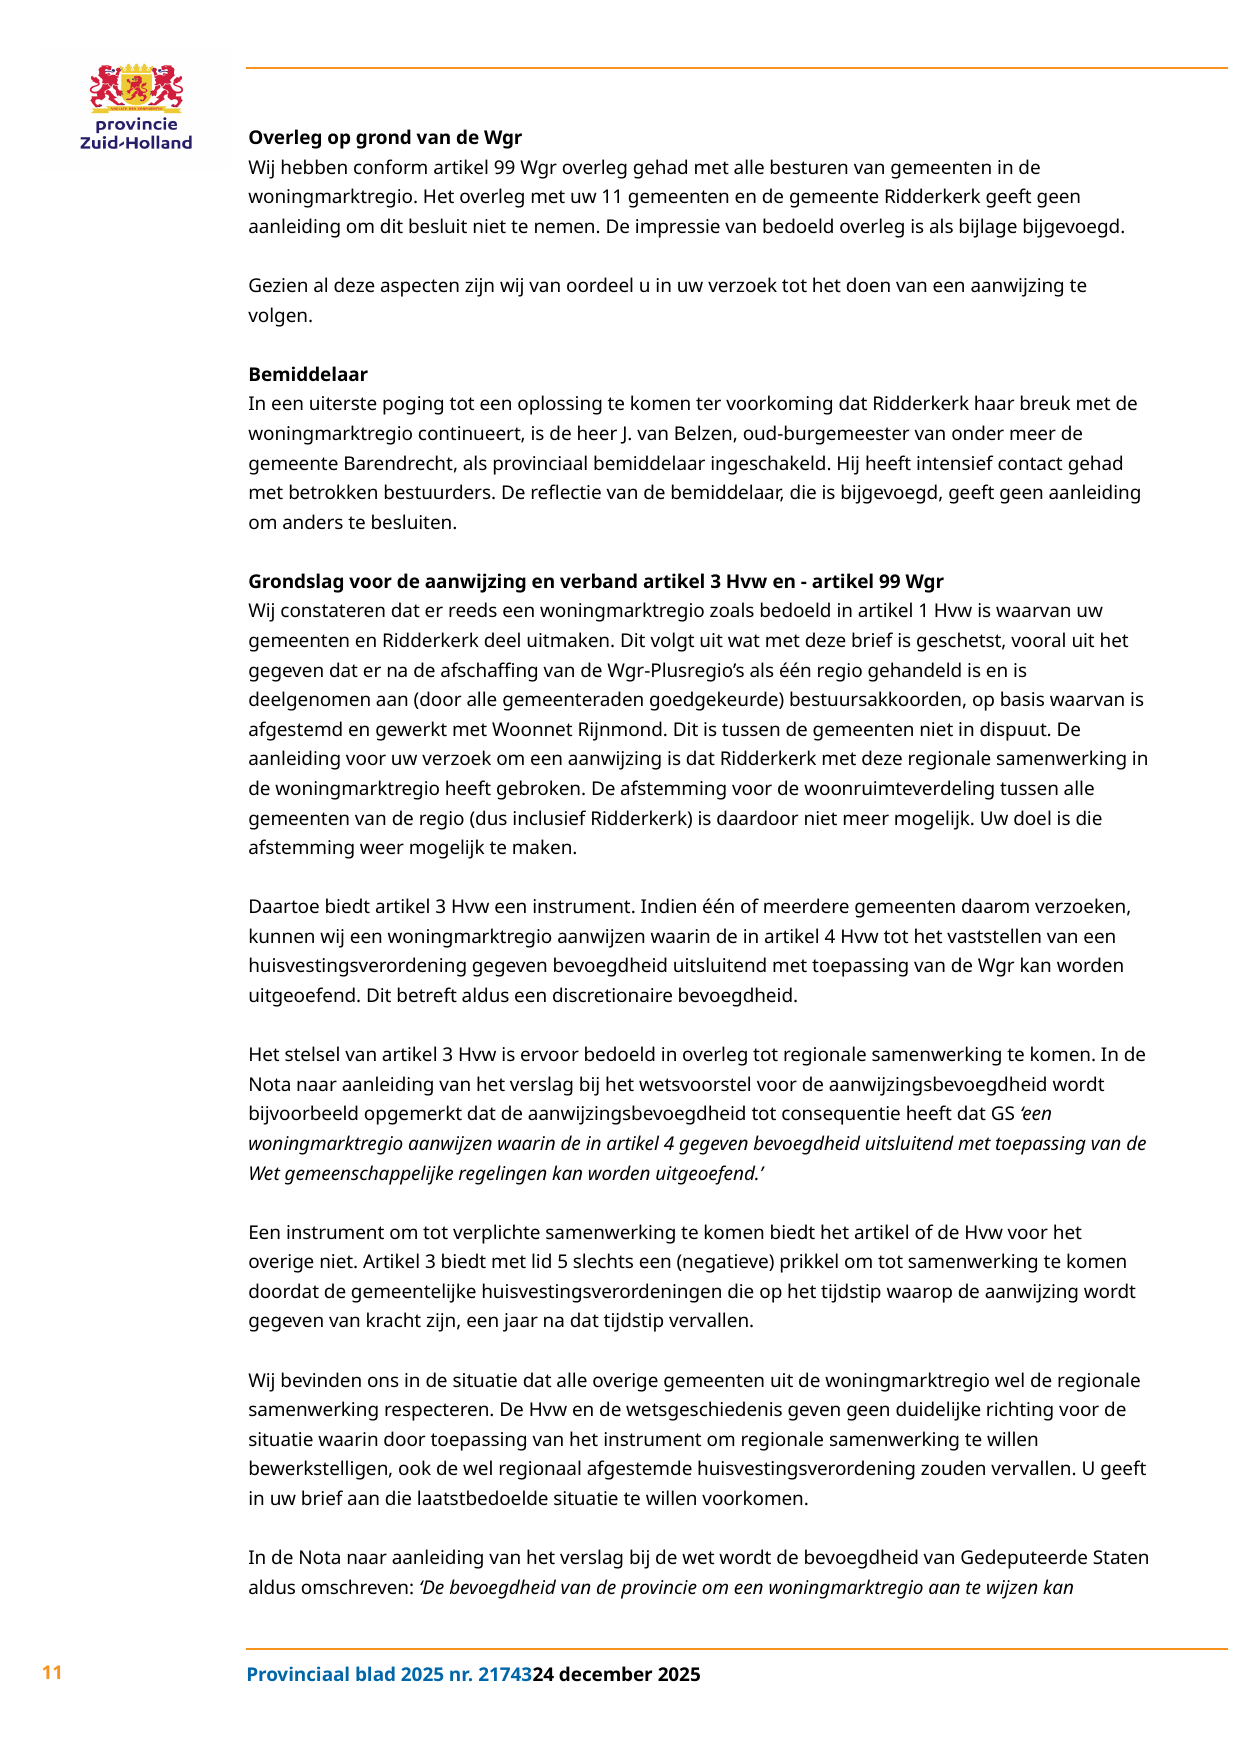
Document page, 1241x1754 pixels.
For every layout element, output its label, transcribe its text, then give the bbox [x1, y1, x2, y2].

text Gezien al deze aspecten zijn wij van oordeel u in uw verzoek tot het doen van een aanwijzing te volgen. [248, 272, 1152, 328]
text Een instrument om tot verplichte samenwerking te komen biedt het artikel of de Hvw voor het overige niet. Artikel 3 biedt met lid 5 slechts een (negatieve) prikkel om tot samenwerking te komen doordat de gemeentelijke huisvestingsverordeningen die op het tijdstip waarop de aanwijzing wordt gegeven van kracht zijn, een jaar na dat tijdstip vervallen. [248, 1219, 1152, 1333]
text Daartoe biedt artikel 3 Hvw een instrument. Indien één of meerdere gemeenten daarom verzoeken, kunnen wij een woningmarktregio aanwijzen waarin de in artikel 4 Hvw tot het vaststellen van een huisvestingsverordening gegeven bevoegdheid uitsluitend met toepassing van de Wgr kan worden uitgeoefend. Dit betreft aldus een discretionaire bevoegdheid. [248, 893, 1152, 1008]
picture [41, 47, 231, 172]
text Grondslag voor de aanwijzing en verband artikel 3 Hvw en - artikel 99 Wgr [248, 568, 1152, 594]
text In de Nota naar aanleiding van het verslag bij de wet wordt de bevoegdheid van Gedeputeerde Staten aldus omschreven: ‘De bevoegdheid van de provincie om een woningmarktregio aan te wijzen kan [248, 1544, 1152, 1600]
text Wij bevinden ons in de situatie dat alle overige gemeenten uit de woningmarktregio wel de regionale samenwerking respecteren. De Hvw en de wetsgeschiedenis geven geen duidelijke richting voor de situatie waarin door toepassing van het instrument om regionale samenwerking te willen bewerkstelligen, ook de wel regionaal afgestemde huisvestingsverordening zouden vervallen. U geeft in uw brief aan die laatstbedoelde situatie te willen voorkomen. [248, 1367, 1152, 1511]
text Wij hebben conform artikel 99 Wgr overleg gehad met alle besturen van gemeenten in de woningmarktregio. Het overleg met uw 11 gemeenten en de gemeente Ridderkerk geeft geen aanleiding om dit besluit niet te nemen. De impressie van bedoeld overleg is als bijlage bijgevoegd. [248, 154, 1152, 239]
text Overleg op grond van de Wgr [248, 124, 1152, 150]
text Bemiddelaar [248, 361, 1152, 387]
text Het stelsel van artikel 3 Hvw is ervoor bedoeld in overleg tot regionale samenwerking te komen. In de Nota naar aanleiding van het verslag bij het wetsvoorstel voor de aanwijzingsbevoegdheid wordt bijvoorbeeld opgemerkt dat de aanwijzingsbevoegdheid tot consequentie heeft dat GS ‘een woningmarktregio aanwijzen waarin de in artikel 4 gegeven bevoegdheid uitsluitend met toepassing van de Wet gemeenschappelijke regelingen kan worden uitgeoefend.’ [248, 1041, 1152, 1186]
text In een uiterste poging tot een oplossing te komen ter voorkoming dat Ridderkerk haar breuk met de woningmarktregio continueert, is de heer J. van Belzen, oud-burgemeester van onder meer de gemeente Barendrecht, als provinciaal bemiddelaar ingeschakeld. Hij heeft intensief contact gehad met betrokken bestuurders. De reflectie van de bemiddelaar, die is bijgevoegd, geeft geen aanleiding om anders te besluiten. [248, 391, 1152, 535]
text Wij constateren dat er reeds een woningmarktregio zoals bedoeld in artikel 1 Hvw is waarvan uw gemeenten en Ridderkerk deel uitmaken. Dit volgt uit wat met deze brief is geschetst, vooral uit het gegeven dat er na de afschaffing van de Wgr-Plusregio’s als één regio gehandeld is en is deelgenomen aan (door alle gemeenteraden goedgekeurde) bestuursakkoorden, op basis waarvan is afgestemd en gewerkt met Woonnet Rijnmond. Dit is tussen de gemeenten niet in dispuut. De aanleiding voor uw verzoek om een aanwijzing is dat Ridderkerk met deze regionale samenwerking in de woningmarktregio heeft gebroken. De afstemming voor de woonruimteverdeling tussen alle gemeenten van de regio (dus inclusief Ridderkerk) is daardoor niet meer mogelijk. Uw doel is die afstemming weer mogelijk te maken. [248, 598, 1152, 860]
